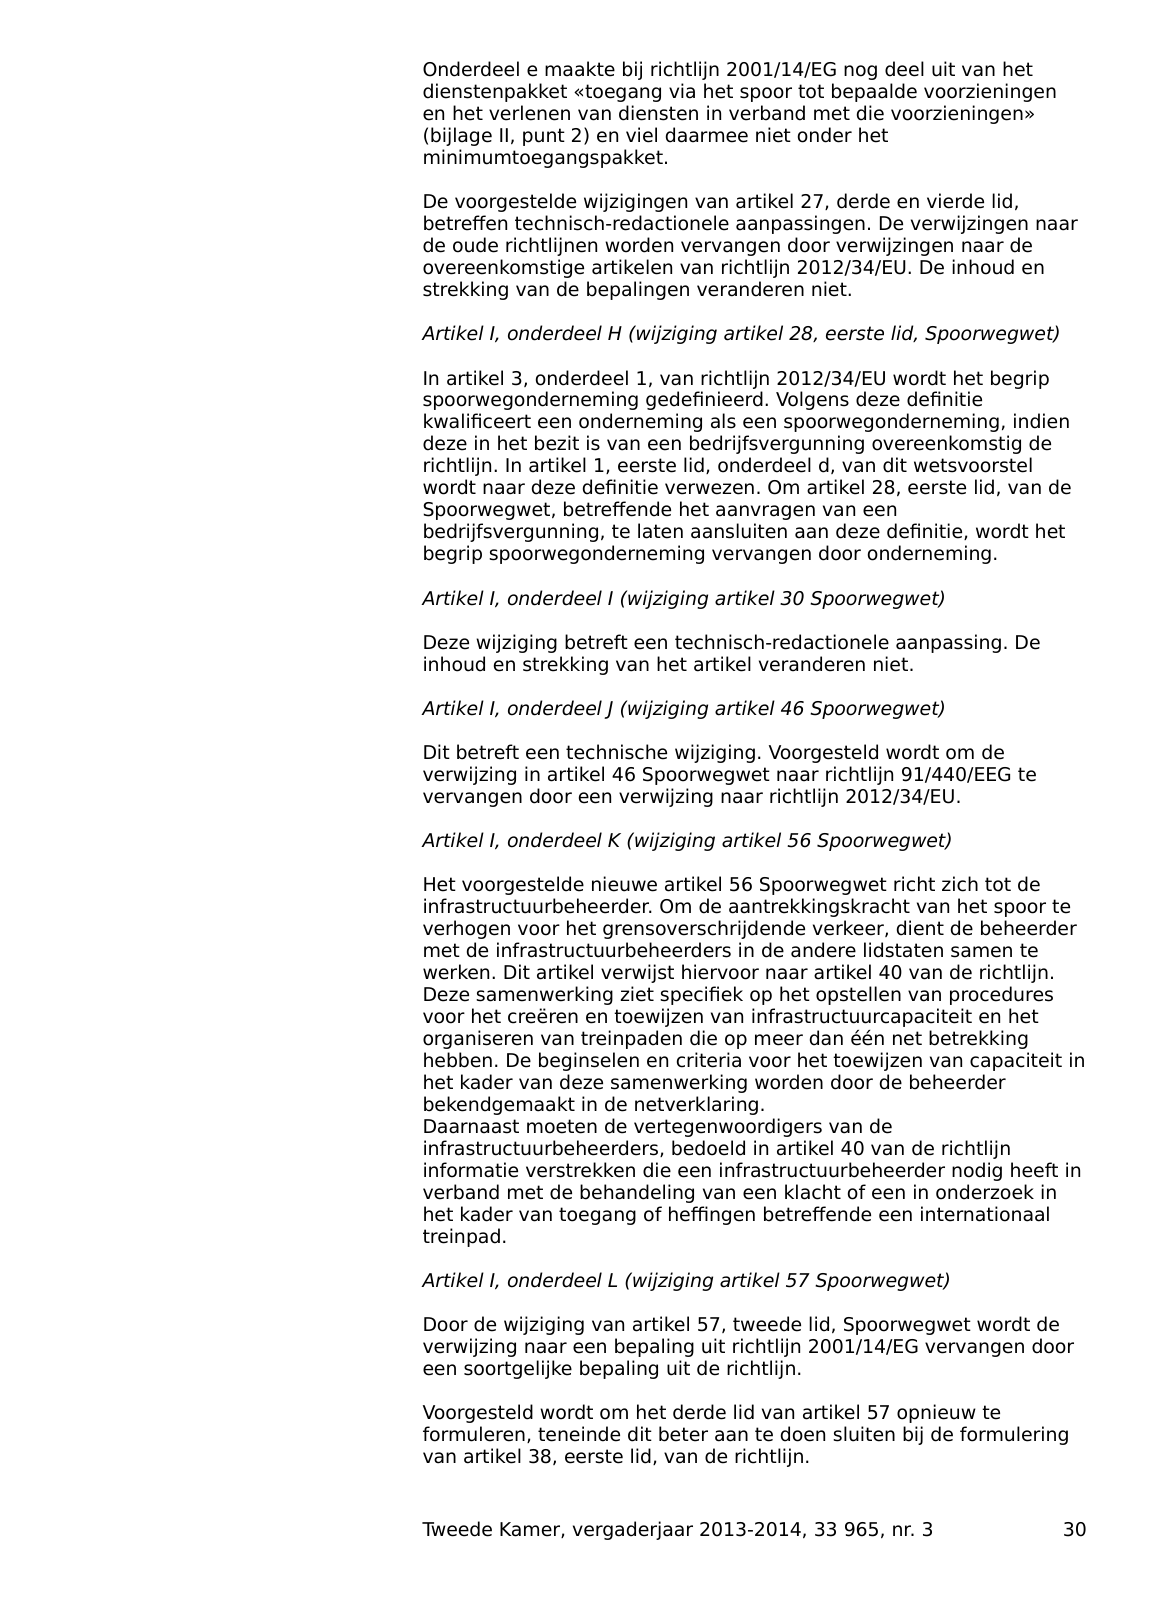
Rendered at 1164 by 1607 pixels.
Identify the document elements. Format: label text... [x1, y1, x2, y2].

text Deze wijziging betreft een technisch-redactionele aanpassing. De inhoud en strekking van het artikel veranderen niet. [422, 632, 1087, 676]
text Door de wijziging van artikel 57, tweede lid, Spoorwegwet wordt de verwijzing naar een bepaling uit richtlijn 2001/14/EG vervangen door een soortgelijke bepaling uit de richtlijn. [422, 1314, 1087, 1380]
subtitle Artikel I, onderdeel H (wijziging artikel 28, eerste lid, Spoorwegwet) [422, 323, 1087, 345]
text Voorgesteld wordt om het derde lid van artikel 57 opnieuw te formuleren, teneinde dit beter aan te doen sluiten bij de formulering van artikel 38, eerste lid, van de richtlijn. [422, 1402, 1087, 1468]
text Het voorgestelde nieuwe artikel 56 Spoorwegwet richt zich tot de infrastructuurbeheerder. Om de aantrekkingskracht van het spoor te verhogen voor het grensoverschrijdende verkeer, dient de beheerder met de infrastructuurbeheerders in de andere lidstaten samen te werken. Dit artikel verwijst hiervoor naar artikel 40 van de richtlijn. Deze samenwerking ziet specifiek op het opstellen van procedures voor het creëren en toewijzen van infrastructuurcapaciteit en het organiseren van treinpaden die op meer dan één net betrekking hebben. De beginselen en criteria voor het toewijzen van capaciteit in het kader van deze samenwerking worden door de beheerder bekendgemaakt in de netverklaring. [422, 874, 1087, 1116]
text Daarnaast moeten de vertegenwoordigers van de infrastructuurbeheerders, bedoeld in artikel 40 van de richtlijn informatie verstrekken die een infrastructuurbeheerder nodig heeft in verband met de behandeling van een klacht of een in onderzoek in het kader van toegang of heffingen betreffende een internationaal treinpad. [422, 1116, 1087, 1248]
subtitle Artikel I, onderdeel J (wijziging artikel 46 Spoorwegwet) [422, 698, 1087, 720]
text Dit betreft een technische wijziging. Voorgesteld wordt om de verwijzing in artikel 46 Spoorwegwet naar richtlijn 91/440/EEG te vervangen door een verwijzing naar richtlijn 2012/34/EU. [422, 742, 1087, 808]
text In artikel 3, onderdeel 1, van richtlijn 2012/34/EU wordt het begrip spoorwegonderneming gedefinieerd. Volgens deze definitie kwalificeert een onderneming als een spoorwegonderneming, indien deze in het bezit is van een bedrijfsvergunning overeenkomstig de richtlijn. In artikel 1, eerste lid, onderdeel d, van dit wetsvoorstel wordt naar deze definitie verwezen. Om artikel 28, eerste lid, van de Spoorwegwet, betreffende het aanvragen van een bedrijfsvergunning, te laten aansluiten aan deze definitie, wordt het begrip spoorwegonderneming vervangen door onderneming. [422, 367, 1087, 565]
text Onderdeel e maakte bij richtlijn 2001/14/EG nog deel uit van het dienstenpakket «toegang via het spoor tot bepaalde voorzieningen en het verlenen van diensten in verband met die voorzieningen» (bijlage II, punt 2) en viel daarmee niet onder het minimumtoegangspakket. [422, 59, 1087, 169]
subtitle Artikel I, onderdeel I (wijziging artikel 30 Spoorwegwet) [422, 587, 1087, 609]
subtitle Artikel I, onderdeel L (wijziging artikel 57 Spoorwegwet) [422, 1270, 1087, 1292]
text De voorgestelde wijzigingen van artikel 27, derde en vierde lid, betreffen technisch-redactionele aanpassingen. De verwijzingen naar de oude richtlijnen worden vervangen door verwijzingen naar de overeenkomstige artikelen van richtlijn 2012/34/EU. De inhoud en strekking van de bepalingen veranderen niet. [422, 191, 1087, 301]
subtitle Artikel I, onderdeel K (wijziging artikel 56 Spoorwegwet) [422, 830, 1087, 852]
